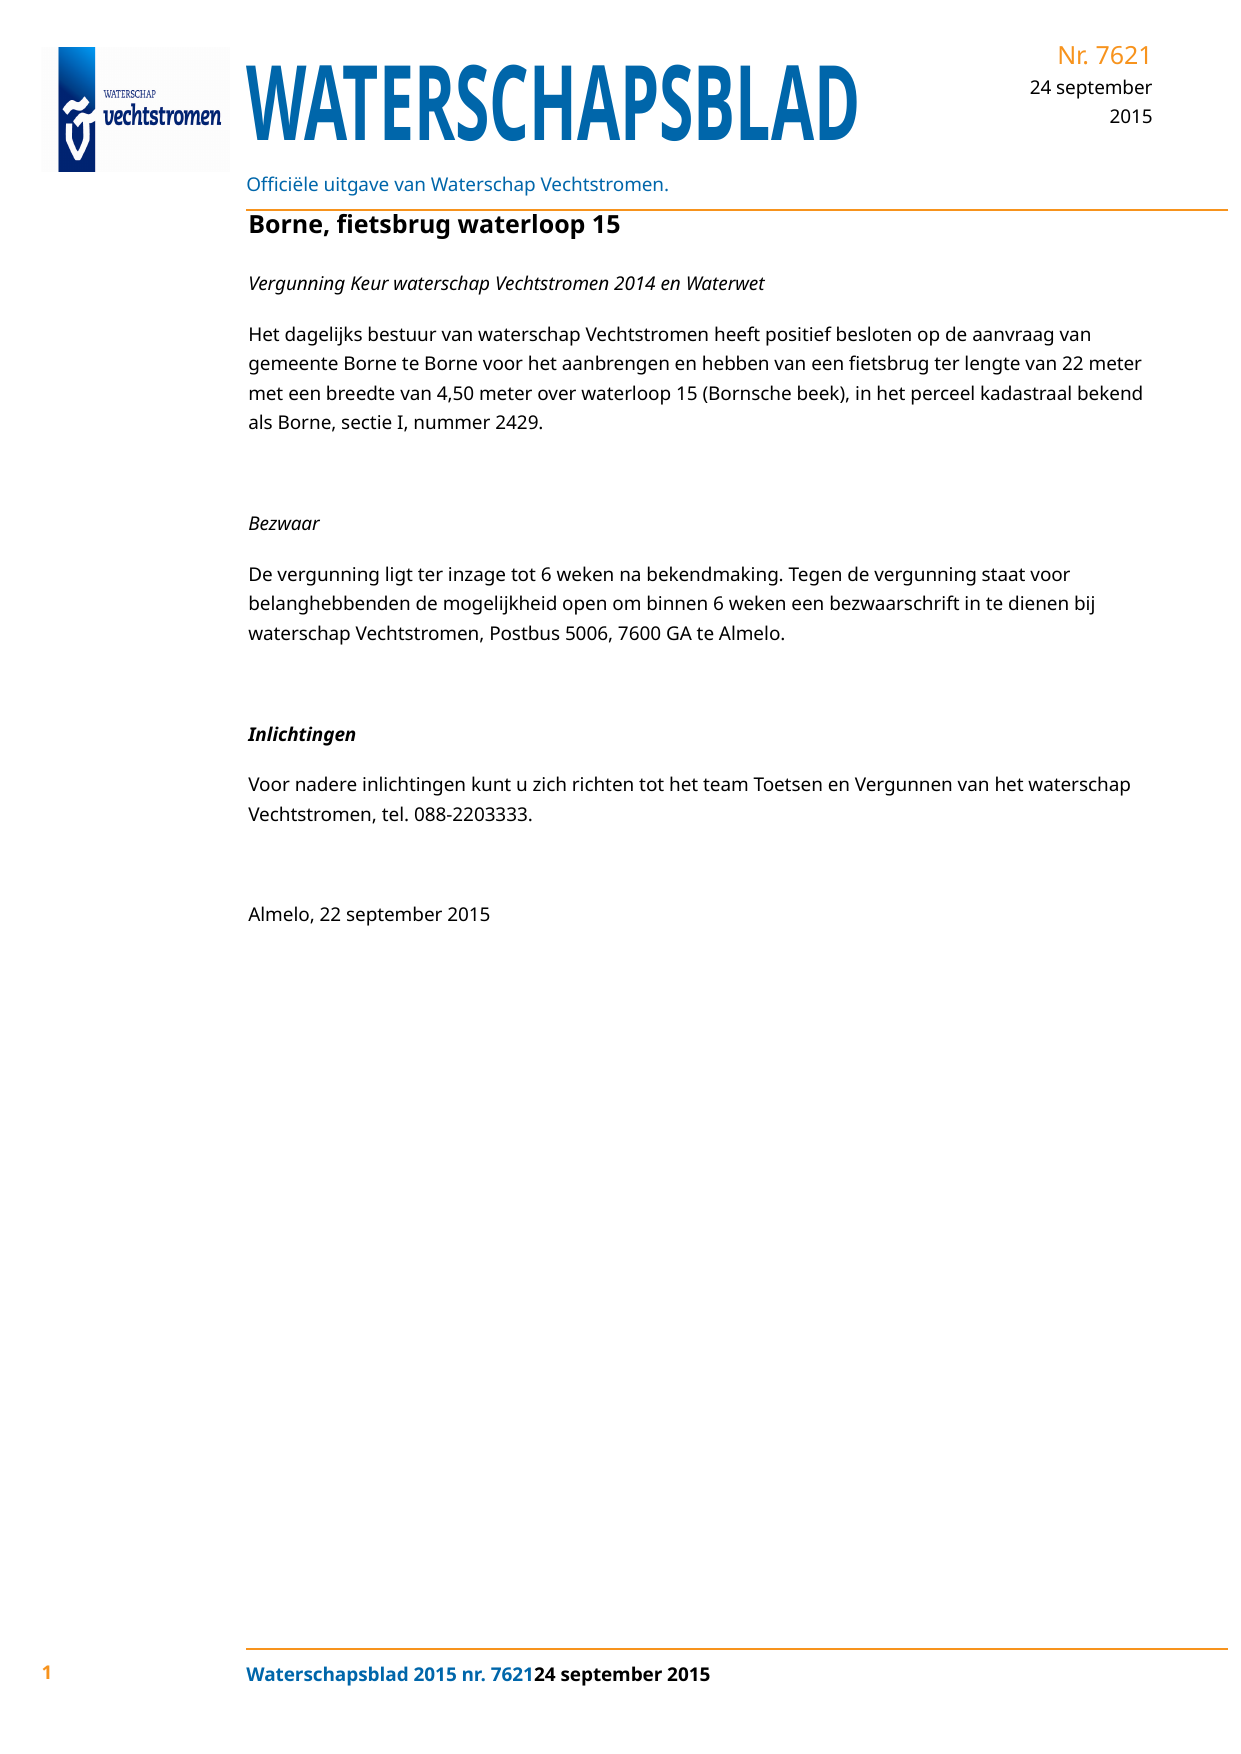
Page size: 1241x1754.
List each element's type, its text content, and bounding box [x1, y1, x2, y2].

text Almelo, 22 september 2015 [248, 902, 1152, 927]
text Vergunning Keur waterschap Vechtstromen 2014 en Waterwet [248, 270, 1152, 296]
text Inlichtingen [248, 721, 1152, 746]
text Bezwaar [248, 510, 1152, 536]
text Voor nadere inlichtingen kunt u zich richten tot het team Toetsen en Vergunnen van het waterschap Vechtstromen, tel. 088-2203333. [248, 771, 1152, 826]
text Het dagelijks bestuur van waterschap Vechtstromen heeft positief besloten op de aanvraag van gemeente Borne te Borne voor het aanbrengen en hebben van een fietsbrug ter lengte van 22 meter met een breedte van 4,50 meter over waterloop 15 (Bornsche beek), in het perceel kadastraal bekend als Borne, sectie I, nummer 2429. [248, 321, 1152, 435]
picture [41, 47, 231, 172]
text Borne, fietsbrug waterloop 15 [248, 211, 1152, 241]
text De vergunning ligt ter inzage tot 6 weken na bekendmaking. Tegen de vergunning staat voor belanghebbenden de mogelijkheid open om binnen 6 weken een bezwaarschrift in te dienen bij waterschap Vechtstromen, Postbus 5006, 7600 GA te Almelo. [248, 561, 1152, 646]
